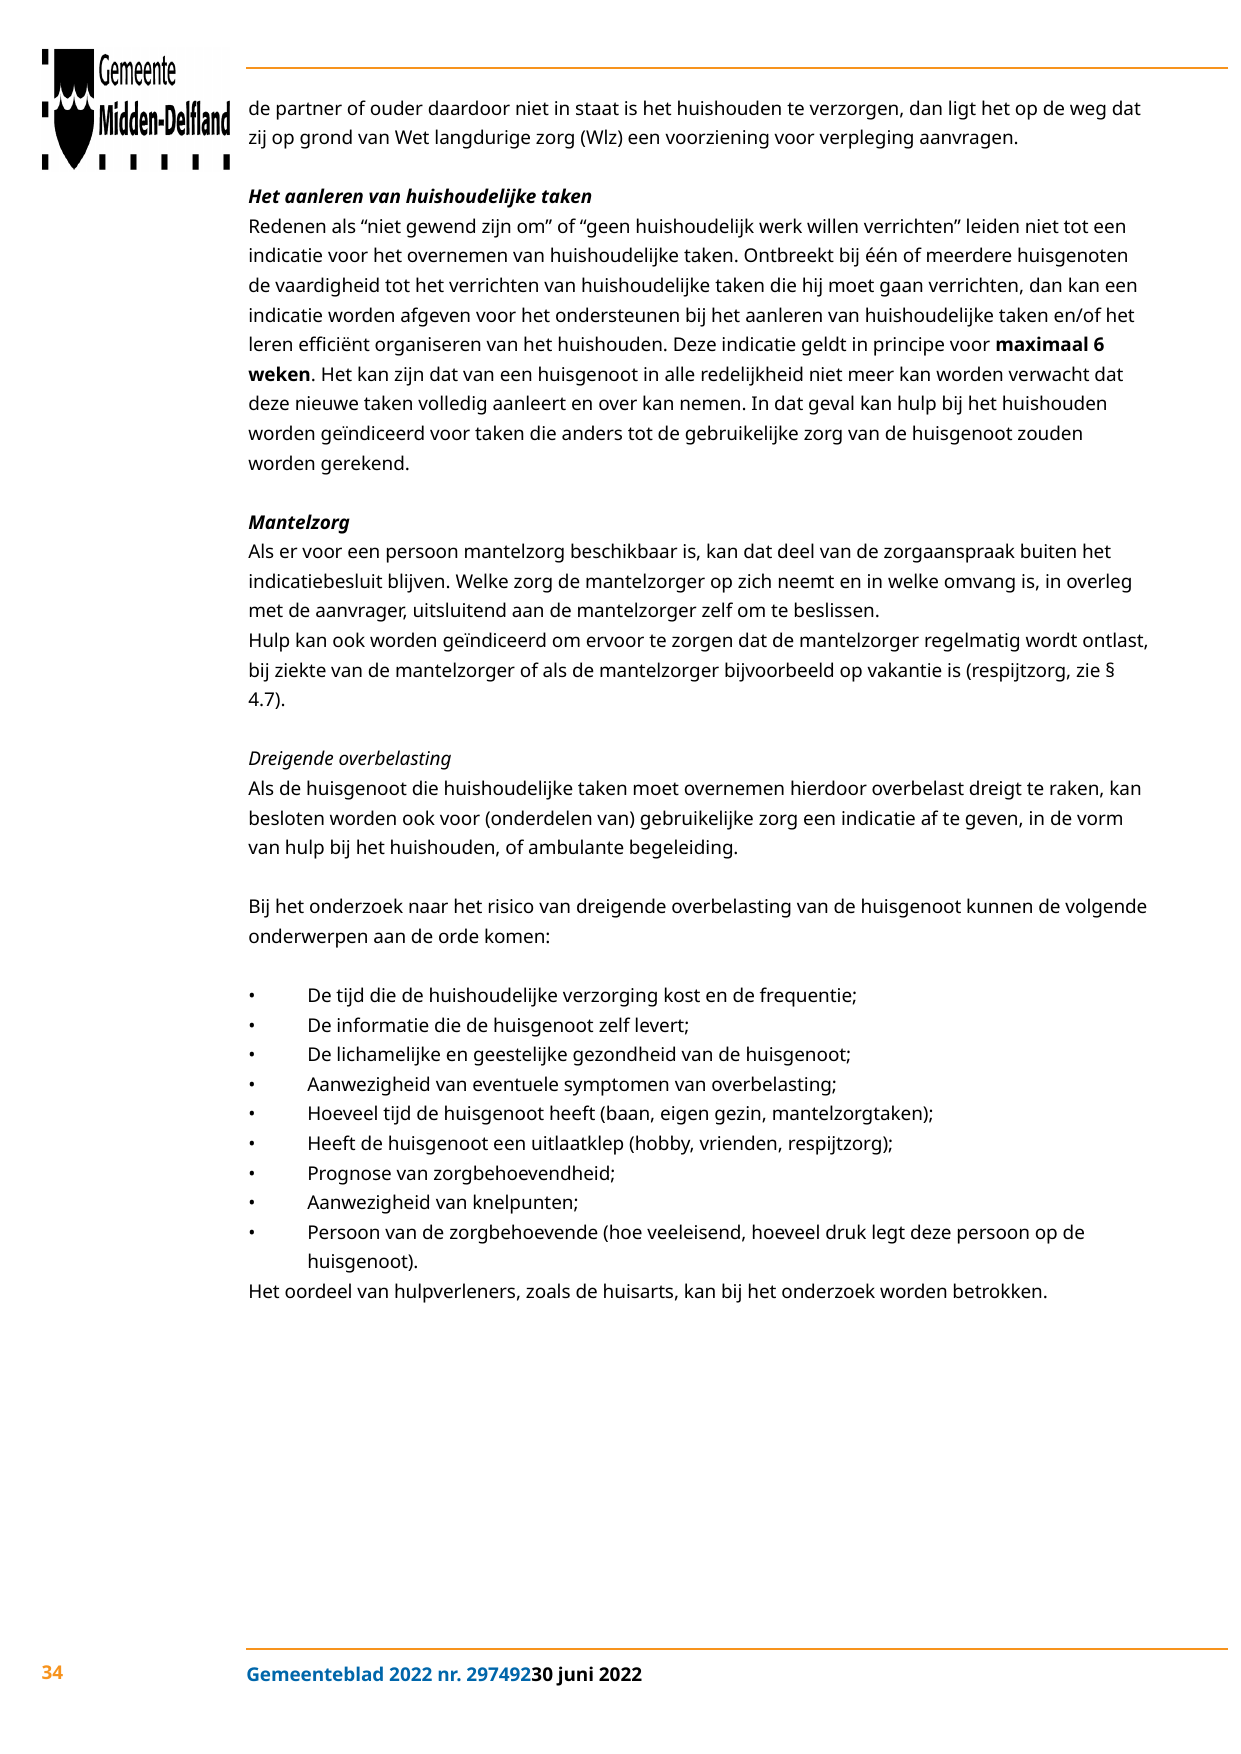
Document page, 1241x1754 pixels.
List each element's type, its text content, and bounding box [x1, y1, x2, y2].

text Dreigende overbelasting [248, 746, 1152, 771]
list Prognose van zorgbehoevendheid; [248, 1160, 1152, 1186]
list Persoon van de zorgbehoevende (hoe veeleisend, hoeveel druk legt deze persoon op de huisgenoot). [248, 1219, 1152, 1274]
text de partner of ouder daardoor niet in staat is het huishouden te verzorgen, dan ligt het op de weg dat zij op grond van Wet langdurige zorg (Wlz) een voorziening voor verpleging aanvragen. [248, 95, 1152, 150]
list De lichamelijke en geestelijke gezondheid van de huisgenoot; [248, 1041, 1152, 1067]
list Hoeveel tijd de huisgenoot heeft (baan, eigen gezin, mantelzorgtaken); [248, 1101, 1152, 1126]
text Als er voor een persoon mantelzorg beschikbaar is, kan dat deel van de zorgaanspraak buiten het indicatiebesluit blijven. Welke zorg de mantelzorger op zich neemt en in welke omvang is, in overleg met de aanvrager, uitsluitend aan de mantelzorger zelf om te beslissen. [248, 538, 1152, 623]
text Mantelzorg [248, 509, 1152, 535]
list De tijd die de huishoudelijke verzorging kost en de frequentie; [248, 982, 1152, 1008]
list Aanwezigheid van eventuele symptomen van overbelasting; [248, 1071, 1152, 1097]
text Als de huisgenoot die huishoudelijke taken moet overnemen hierdoor overbelast dreigt te raken, kan besloten worden ook voor (onderdelen van) gebruikelijke zorg een indicatie af te geven, in de vorm van hulp bij het huishouden, of ambulante begeleiding. [248, 775, 1152, 860]
text Redenen als “niet gewend zijn om” of “geen huishoudelijk werk willen verrichten” leiden niet tot een indicatie voor het overnemen van huishoudelijke taken. Ontbreekt bij één of meerdere huisgenoten de vaardigheid tot het verrichten van huishoudelijke taken die hij moet gaan verrichten, dan kan een indicatie worden afgeven voor het ondersteunen bij het aanleren van huishoudelijke taken en/of het leren efficiënt organiseren van het huishouden. Deze indicatie geldt in principe voor maximaal 6 weken. Het kan zijn dat van een huisgenoot in alle redelijkheid niet meer kan worden verwacht dat deze nieuwe taken volledig aanleert en over kan nemen. In dat geval kan hulp bij het huishouden worden geïndiceerd voor taken die anders tot de gebruikelijke zorg van de huisgenoot zouden worden gerekend. [248, 213, 1152, 476]
text Het aanleren van huishoudelijke taken [248, 183, 1152, 209]
text Het oordeel van hulpverleners, zoals de huisarts, kan bij het onderzoek worden betrokken. [248, 1278, 1152, 1304]
text Bij het onderzoek naar het risico van dreigende overbelasting van de huisgenoot kunnen de volgende onderwerpen aan de orde komen: [248, 893, 1152, 949]
list De informatie die de huisgenoot zelf levert; [248, 1012, 1152, 1038]
list Heeft de huisgenoot een uitlaatklep (hobby, vrienden, respijtzorg); [248, 1130, 1152, 1156]
picture [41, 47, 231, 172]
text Hulp kan ook worden geïndiceerd om ervoor te zorgen dat de mantelzorger regelmatig wordt ontlast, bij ziekte van de mantelzorger of als de mantelzorger bijvoorbeeld op vakantie is (respijtzorg, zie § 4.7). [248, 627, 1152, 712]
list Aanwezigheid van knelpunten; [248, 1189, 1152, 1215]
